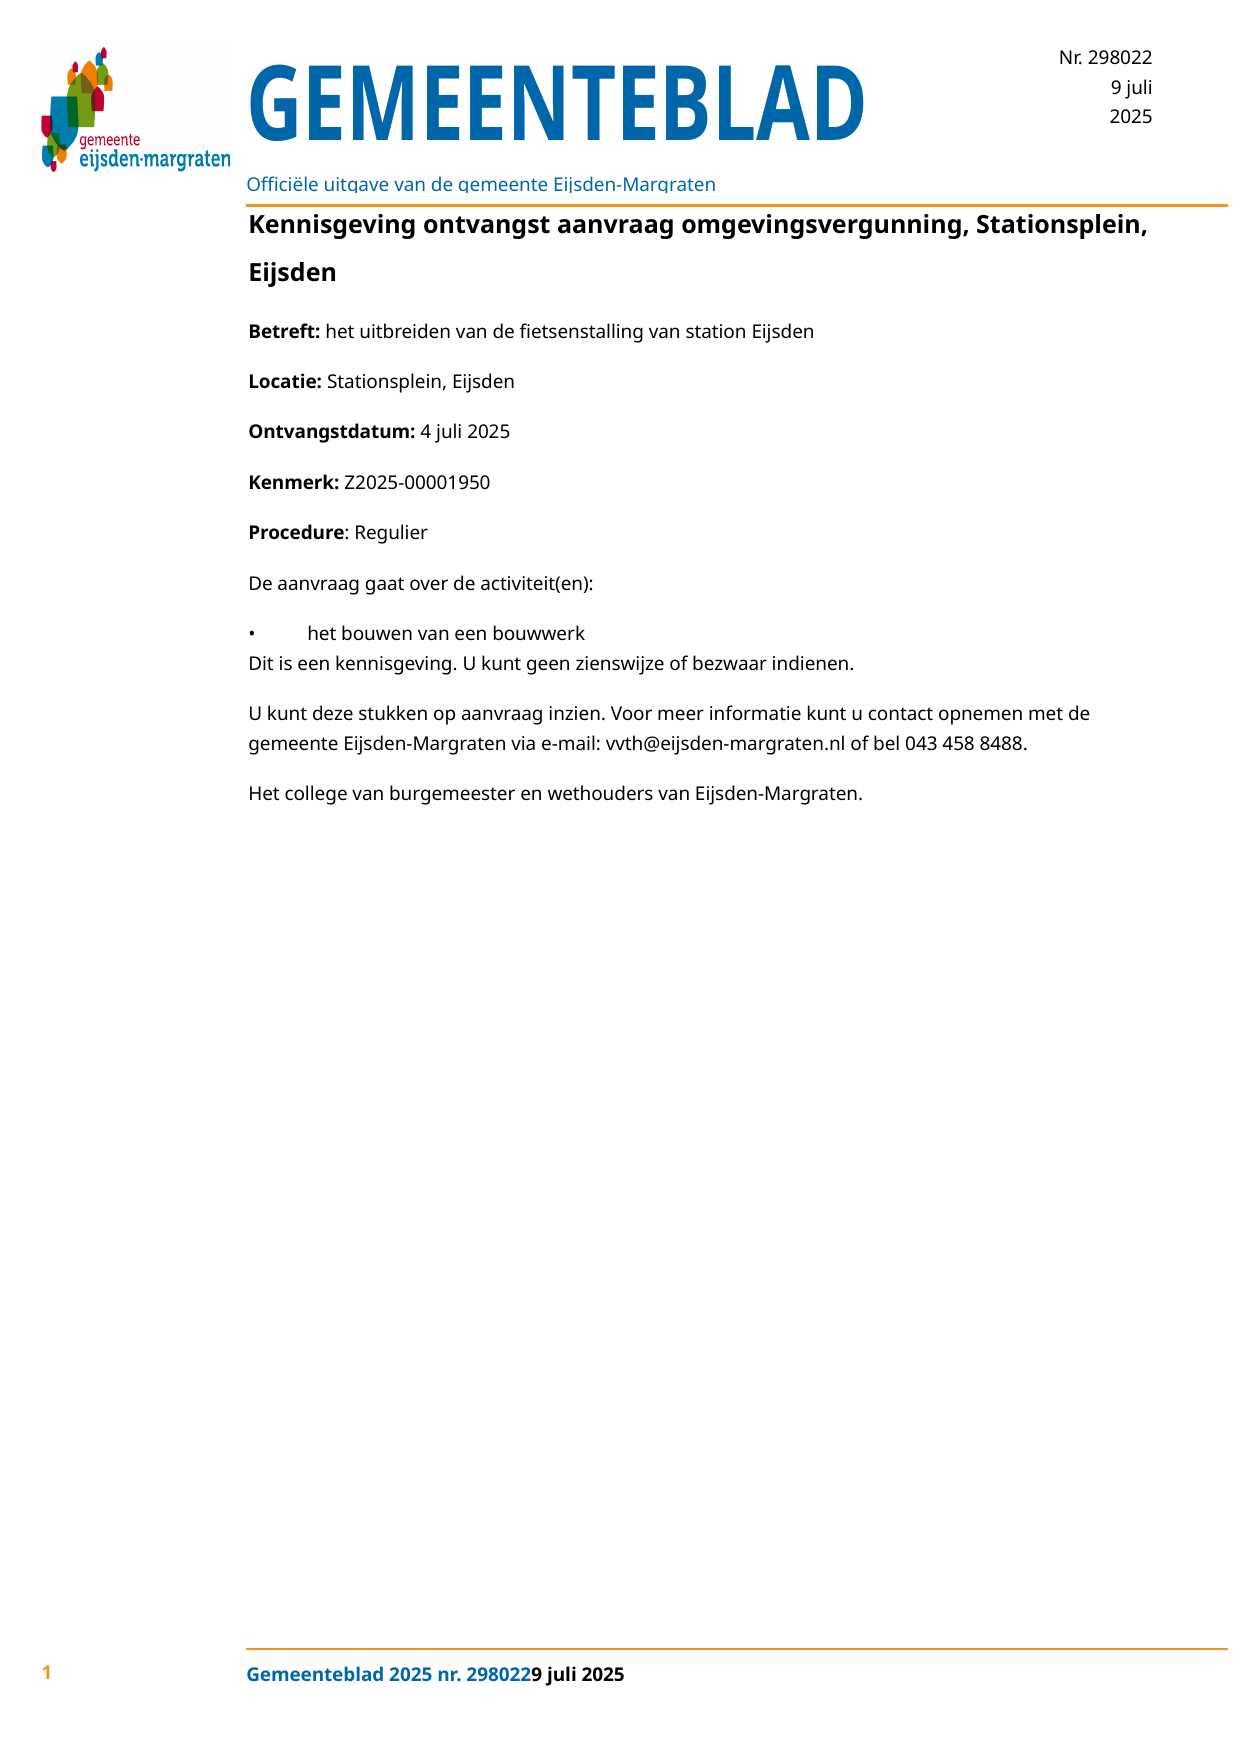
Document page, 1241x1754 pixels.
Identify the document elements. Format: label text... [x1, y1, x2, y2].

text De aanvraag gaat over de activiteit(en): [248, 570, 1152, 596]
text Betreft: het uitbreiden van de fietsenstalling van station Eijsden [248, 318, 1152, 344]
text U kunt deze stukken op aanvraag inzien. Voor meer informatie kunt u contact opnemen met de gemeente Eijsden-Margraten via e-mail: vvth@eijsden-margraten.nl of bel 043 458 8488. [248, 700, 1152, 756]
text Het college van burgemeester en wethouders van Eijsden-Margraten. [248, 780, 1152, 806]
text Locatie: Stationsplein, Eijsden [248, 368, 1152, 394]
text Ontvangstdatum: 4 juli 2025 [248, 419, 1152, 444]
text Kenmerk: Z2025-00001950 [248, 469, 1152, 495]
text Procedure: Regulier [248, 519, 1152, 545]
text Kennisgeving ontvangst aanvraag omgevingsvergunning, Stationsplein, Eijsden [248, 207, 1152, 288]
list het bouwen van een bouwwerk [248, 620, 1152, 646]
text Dit is een kennisgeving. U kunt geen zienswijze of bezwaar indienen. [248, 650, 1152, 676]
picture [41, 47, 231, 172]
